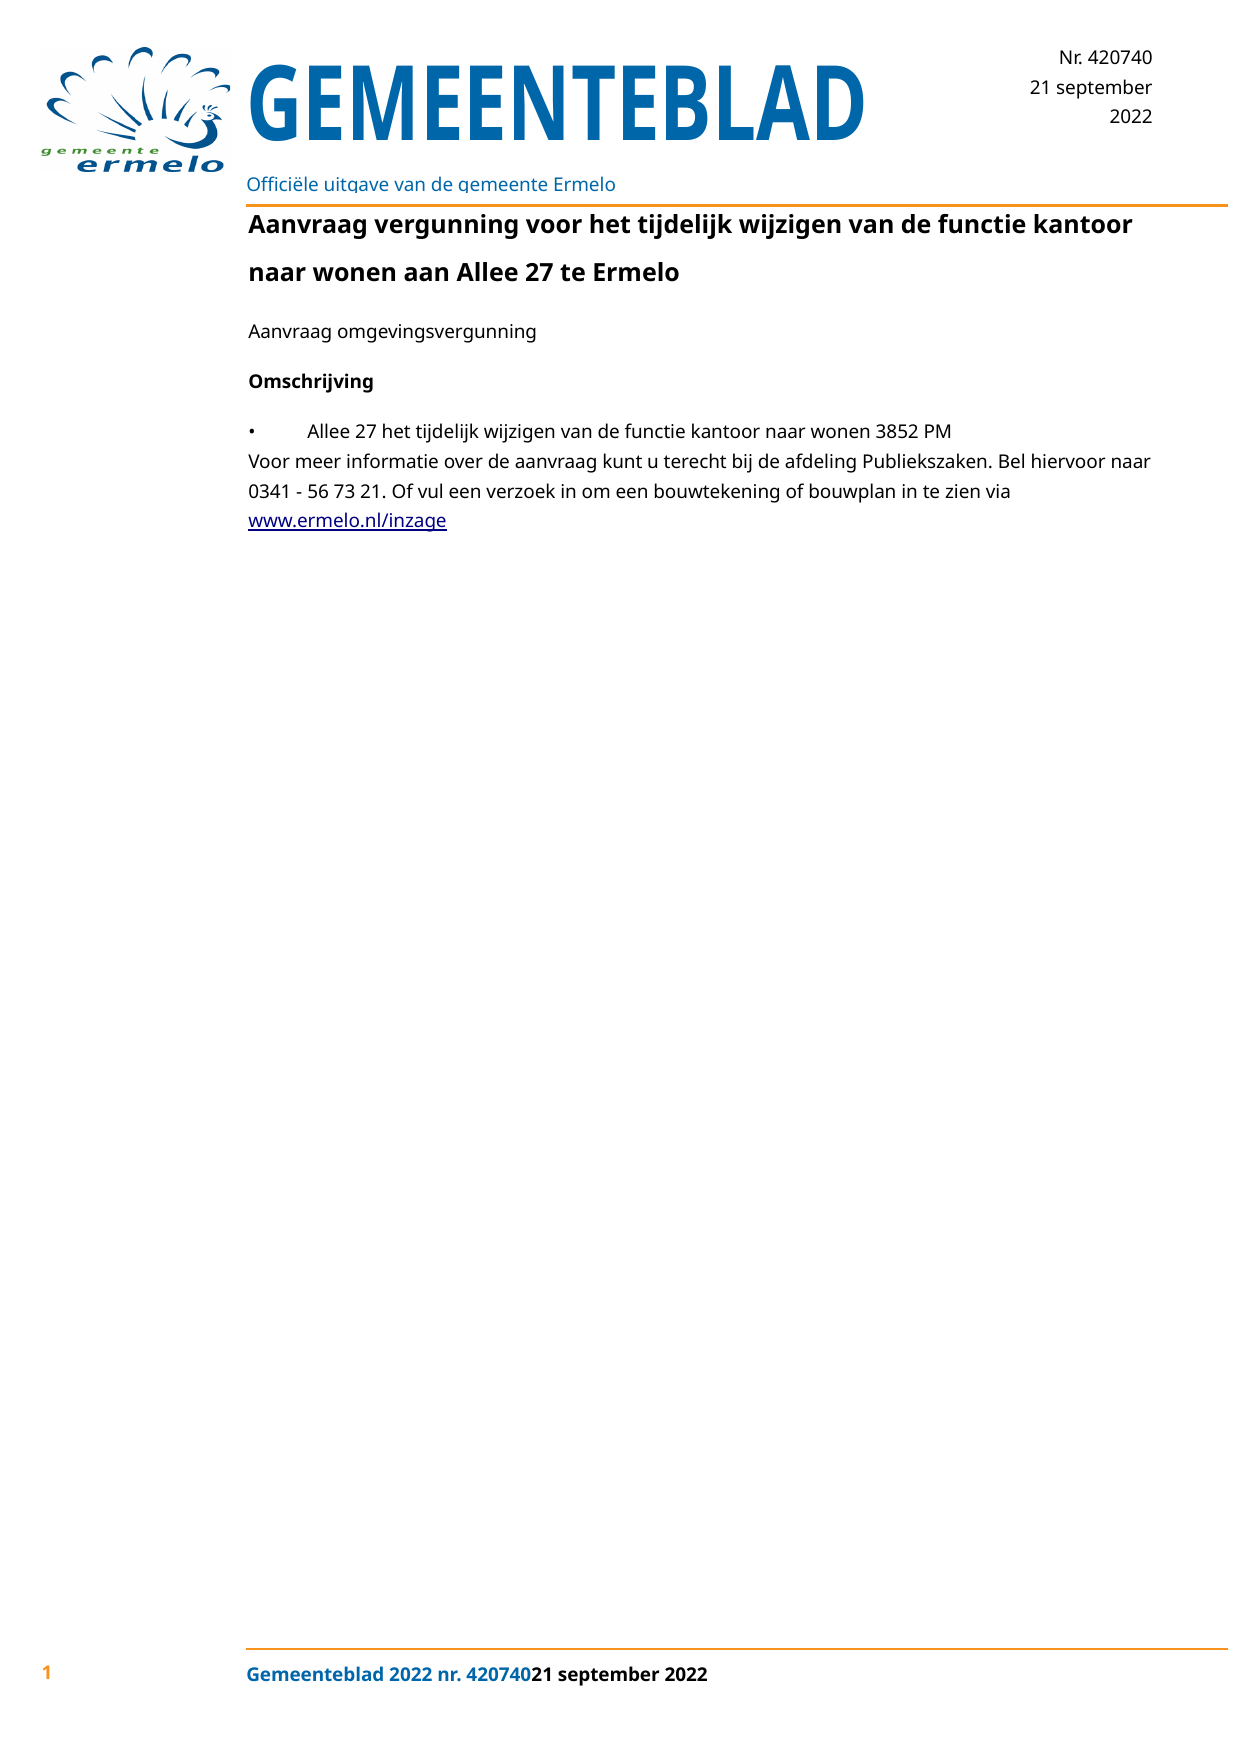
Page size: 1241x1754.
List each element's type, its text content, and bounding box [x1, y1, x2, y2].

text Voor meer informatie over de aanvraag kunt u terecht bij de afdeling Publiekszaken. Bel hiervoor naar 0341 - 56 73 21. Of vul een verzoek in om een bouwtekening of bouwplan in te zien via www.ermelo.nl/inzage [248, 448, 1152, 533]
text Omschrijving [248, 368, 1152, 394]
text Aanvraag vergunning voor het tijdelijk wijzigen van de functie kantoor naar wonen aan Allee 27 te Ermelo [248, 207, 1152, 288]
list Allee 27 het tijdelijk wijzigen van de functie kantoor naar wonen 3852 PM [248, 419, 1152, 444]
picture [41, 47, 231, 172]
text Aanvraag omgevingsvergunning [248, 318, 1152, 344]
